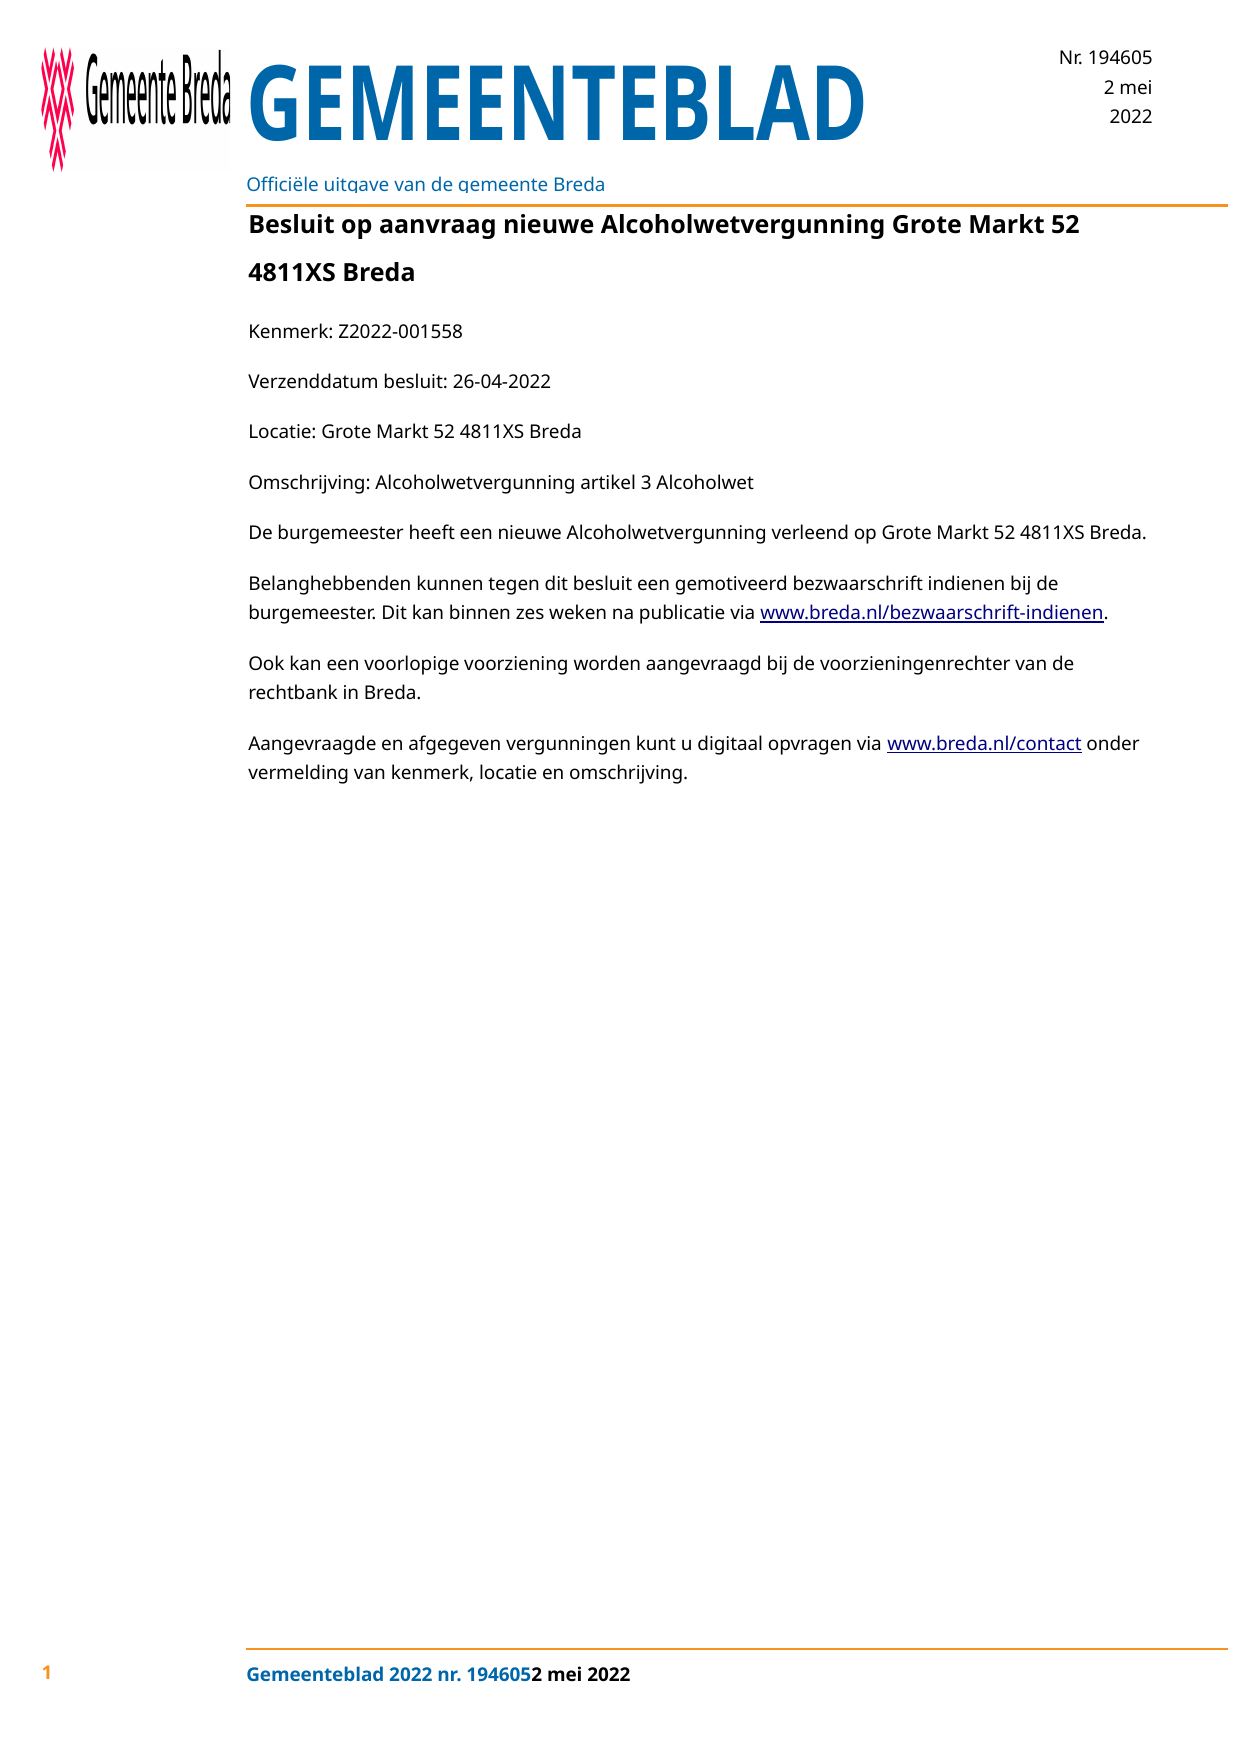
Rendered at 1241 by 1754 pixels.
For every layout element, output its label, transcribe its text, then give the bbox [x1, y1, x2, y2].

text Aangevraagde en afgegeven vergunningen kunt u digitaal opvragen via www.breda.nl/contact onder vermelding van kenmerk, locatie en omschrijving. [248, 730, 1152, 785]
text Belanghebbenden kunnen tegen dit besluit een gemotiveerd bezwaarschrift indienen bij de burgemeester. Dit kan binnen zes weken na publicatie via www.breda.nl/bezwaarschrift-indienen. [248, 570, 1152, 625]
text Verzenddatum besluit: 26-04-2022 [248, 368, 1152, 394]
picture [41, 47, 231, 172]
text Besluit op aanvraag nieuwe Alcoholwetvergunning Grote Markt 52 4811XS Breda [248, 207, 1152, 288]
text Ook kan een voorlopige voorziening worden aangevraagd bij de voorzieningenrechter van de rechtbank in Breda. [248, 650, 1152, 705]
text Omschrijving: Alcoholwetvergunning artikel 3 Alcoholwet [248, 469, 1152, 495]
text Kenmerk: Z2022-001558 [248, 318, 1152, 344]
text Locatie: Grote Markt 52 4811XS Breda [248, 419, 1152, 444]
text De burgemeester heeft een nieuwe Alcoholwetvergunning verleend op Grote Markt 52 4811XS Breda. [248, 519, 1152, 545]
